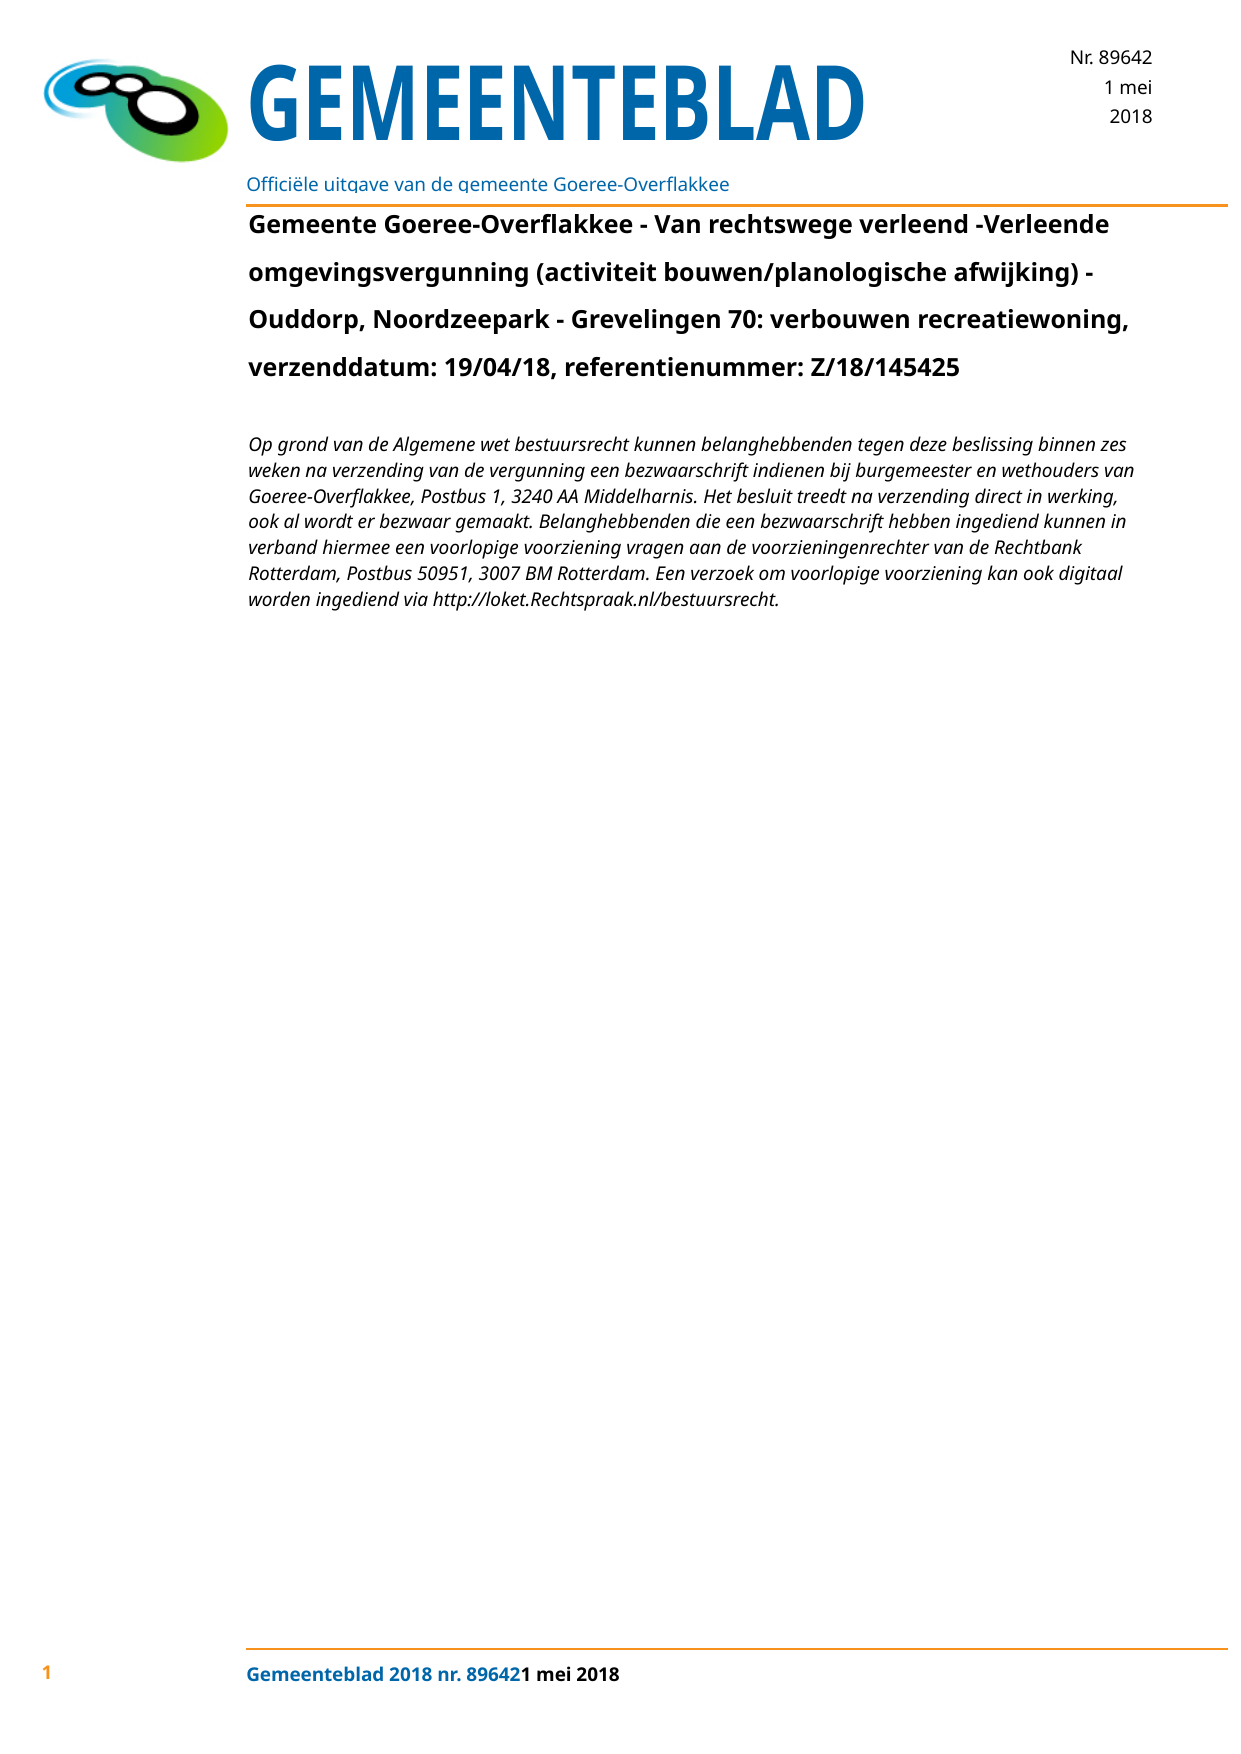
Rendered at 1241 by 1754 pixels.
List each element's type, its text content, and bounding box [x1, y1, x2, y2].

picture [41, 47, 231, 172]
text Op grond van de Algemene wet bestuursrecht kunnen belanghebbenden tegen deze beslissing binnen zes weken na verzending van de vergunning een bezwaarschrift indienen bij burgemeester en wethouders van Goeree-Overflakkee, Postbus 1, 3240 AA Middelharnis. Het besluit treedt na verzending direct in werking, ook al wordt er bezwaar gemaakt. Belanghebbenden die een bezwaarschrift hebben ingediend kunnen in verband hiermee een voorlopige voorziening vragen aan de voorzieningenrechter van de Rechtbank Rotterdam, Postbus 50951, 3007 BM Rotterdam. Een verzoek om voorlopige voorziening kan ook digitaal worden ingediend via http://loket.Rechtspraak.nl/bestuursrecht. [248, 431, 1152, 611]
text Gemeente Goeree-Overflakkee - Van rechtswege verleend -Verleende omgevingsvergunning (activiteit bouwen/planologische afwijking) - Ouddorp, Noordzeepark - Grevelingen 70: verbouwen recreatiewoning, verzenddatum: 19/04/18, referentienummer: Z/18/145425 [248, 207, 1152, 384]
